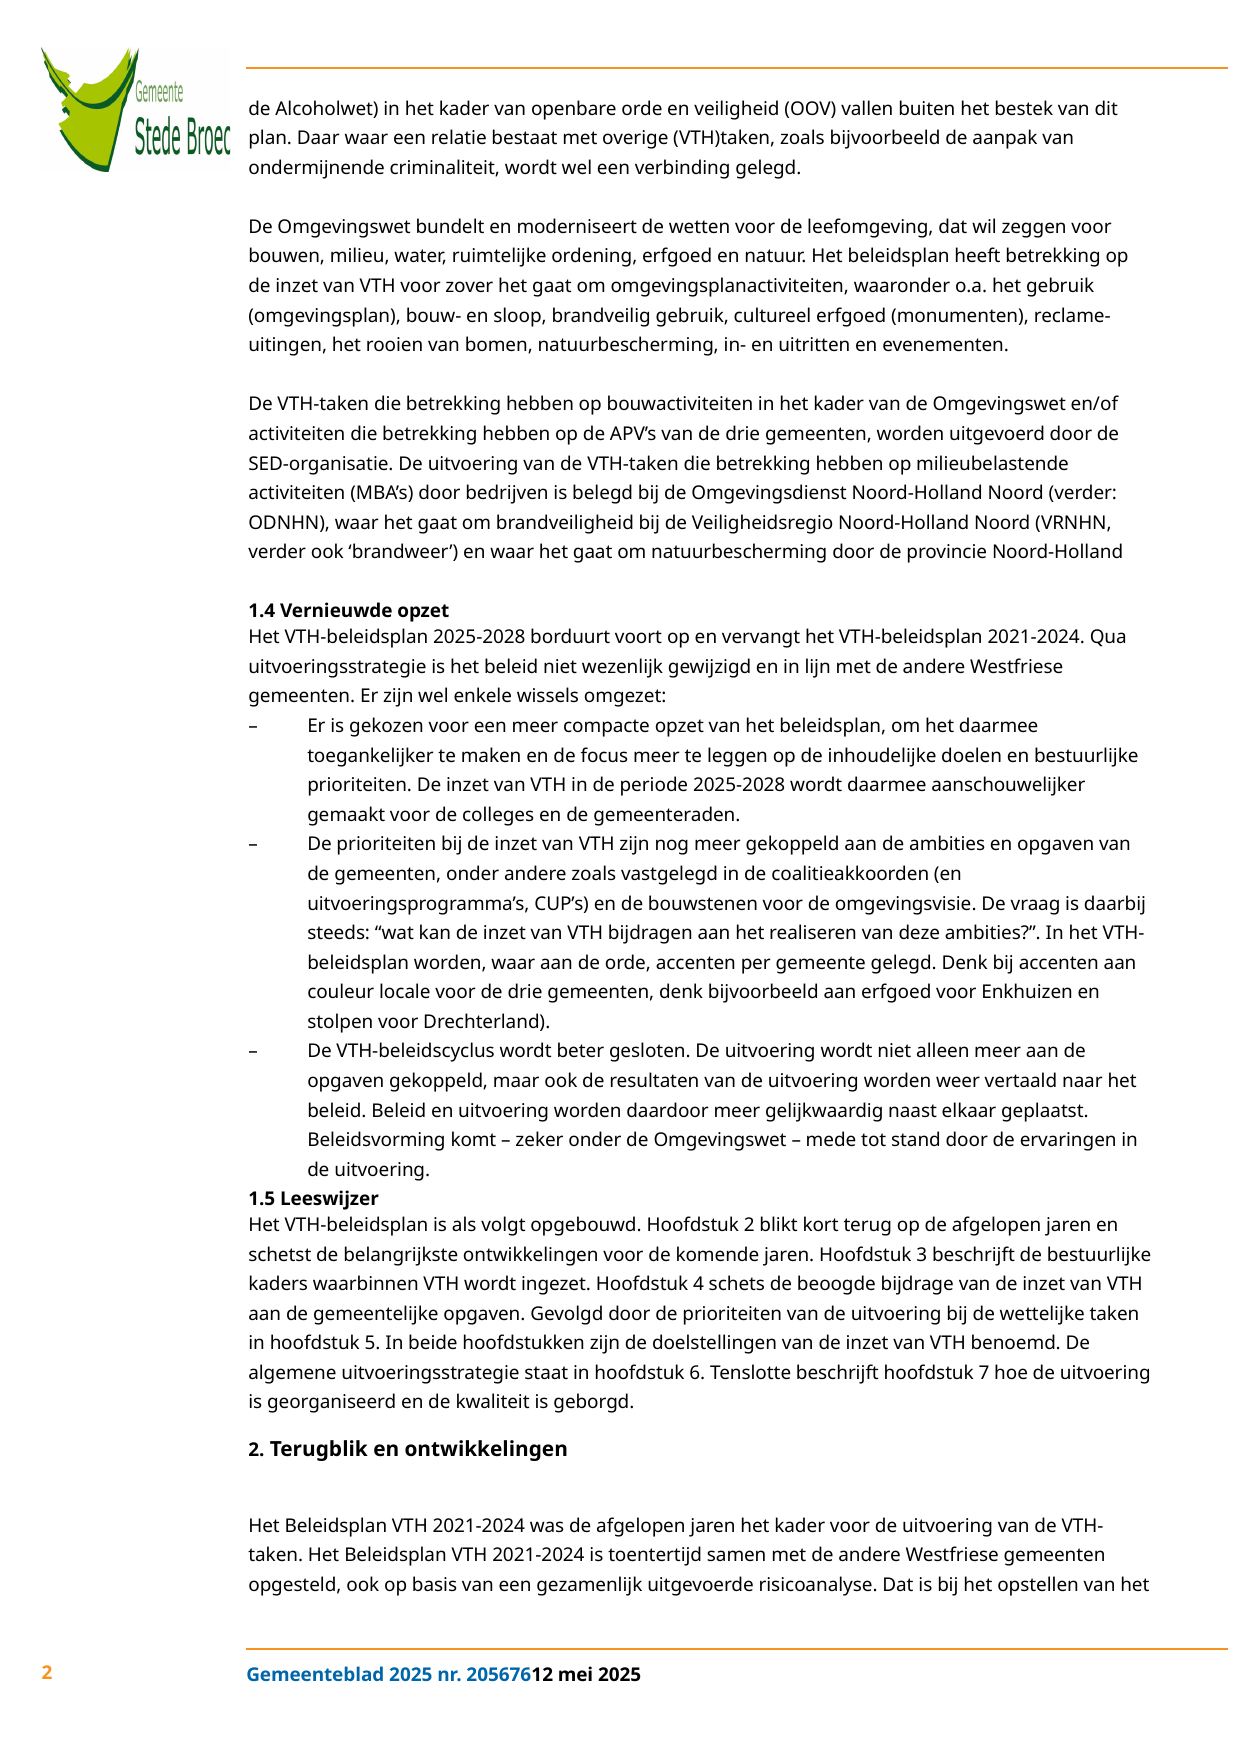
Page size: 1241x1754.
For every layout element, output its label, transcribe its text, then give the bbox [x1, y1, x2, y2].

list De prioriteiten bij de inzet van VTH zijn nog meer gekoppeld aan de ambities en opgaven van de gemeenten, onder andere zoals vastgelegd in de coalitieakkoorden (en uitvoeringsprogramma’s, CUP’s) en de bouwstenen voor de omgevingsvisie. De vraag is daarbij steeds: “wat kan de inzet van VTH bijdragen aan het realiseren van deze ambities?”. In het VTH-beleidsplan worden, waar aan de orde, accenten per gemeente gelegd. Denk bij accenten aan couleur locale voor de drie gemeenten, denk bijvoorbeeld aan erfgoed voor Enkhuizen en stolpen voor Drechterland). [248, 831, 1152, 1034]
text De VTH-taken die betrekking hebben op bouwactiviteiten in het kader van de Omgevingswet en/of activiteiten die betrekking hebben op de APV’s van de drie gemeenten, worden uitgevoerd door de SED-organisatie. De uitvoering van de VTH-taken die betrekking hebben op milieubelastende activiteiten (MBA’s) door bedrijven is belegd bij de Omgevingsdienst Noord-Holland Noord (verder: ODNHN), waar het gaat om brandveiligheid bij de Veiligheidsregio Noord-Holland Noord (VRNHN, verder ook ‘brandweer’) en waar het gaat om natuurbescherming door de provincie Noord-Holland [248, 391, 1152, 564]
text Het Beleidsplan VTH 2021-2024 was de afgelopen jaren het kader voor de uitvoering van de VTH-taken. Het Beleidsplan VTH 2021-2024 is toentertijd samen met de andere Westfriese gemeenten opgesteld, ook op basis van een gezamenlijk uitgevoerde risicoanalyse. Dat is bij het opstellen van het [248, 1512, 1152, 1597]
text 2. Terugblik en ontwikkelingen [248, 1434, 1152, 1463]
text Het VTH-beleidsplan 2025-2028 borduurt voort op en vervangt het VTH-beleidsplan 2021-2024. Qua uitvoeringsstrategie is het beleid niet wezenlijk gewijzigd en in lijn met de andere Westfriese gemeenten. Er zijn wel enkele wissels omgezet: [248, 623, 1152, 708]
text De Omgevingswet bundelt en moderniseert de wetten voor de leefomgeving, dat wil zeggen voor bouwen, milieu, water, ruimtelijke ordening, erfgoed en natuur. Het beleidsplan heeft betrekking op de inzet van VTH voor zover het gaat om omgevingsplanactiviteiten, waaronder o.a. het gebruik (omgevingsplan), bouw- en sloop, brandveilig gebruik, cultureel erfgoed (monumenten), reclame-uitingen, het rooien van bomen, natuurbescherming, in- en uitritten en evenementen. [248, 213, 1152, 357]
text Het VTH-beleidsplan is als volgt opgebouwd. Hoofdstuk 2 blikt kort terug op de afgelopen jaren en schetst de belangrijkste ontwikkelingen voor de komende jaren. Hoofdstuk 3 beschrijft de bestuurlijke kaders waarbinnen VTH wordt ingezet. Hoofdstuk 4 schets de beoogde bijdrage van de inzet van VTH aan de gemeentelijke opgaven. Gevolgd door de prioriteiten van de uitvoering bij de wettelijke taken in hoofdstuk 5. In beide hoofdstukken zijn de doelstellingen van de inzet van VTH benoemd. De algemene uitvoeringsstrategie staat in hoofdstuk 6. Tenslotte beschrijft hoofdstuk 7 hoe de uitvoering is georganiseerd en de kwaliteit is geborgd. [248, 1211, 1152, 1414]
text 1.4 Vernieuwde opzet [248, 598, 1152, 623]
list Er is gekozen voor een meer compacte opzet van het beleidsplan, om het daarmee toegankelijker te maken en de focus meer te leggen op de inhoudelijke doelen en bestuurlijke prioriteiten. De inzet van VTH in de periode 2025-2028 wordt daarmee aanschouwelijker gemaakt voor de colleges en de gemeenteraden. [248, 712, 1152, 827]
picture [41, 47, 231, 172]
text 1.5 Leeswijzer [248, 1186, 1152, 1211]
text de Alcoholwet) in het kader van openbare orde en veiligheid (OOV) vallen buiten het bestek van dit plan. Daar waar een relatie bestaat met overige (VTH)taken, zoals bijvoorbeeld de aanpak van ondermijnende criminaliteit, wordt wel een verbinding gelegd. [248, 95, 1152, 180]
list De VTH-beleidscyclus wordt beter gesloten. De uitvoering wordt niet alleen meer aan de opgaven gekoppeld, maar ook de resultaten van de uitvoering worden weer vertaald naar het beleid. Beleid en uitvoering worden daardoor meer gelijkwaardig naast elkaar geplaatst. Beleidsvorming komt – zeker onder de Omgevingswet – mede tot stand door de ervaringen in de uitvoering. [248, 1038, 1152, 1182]
